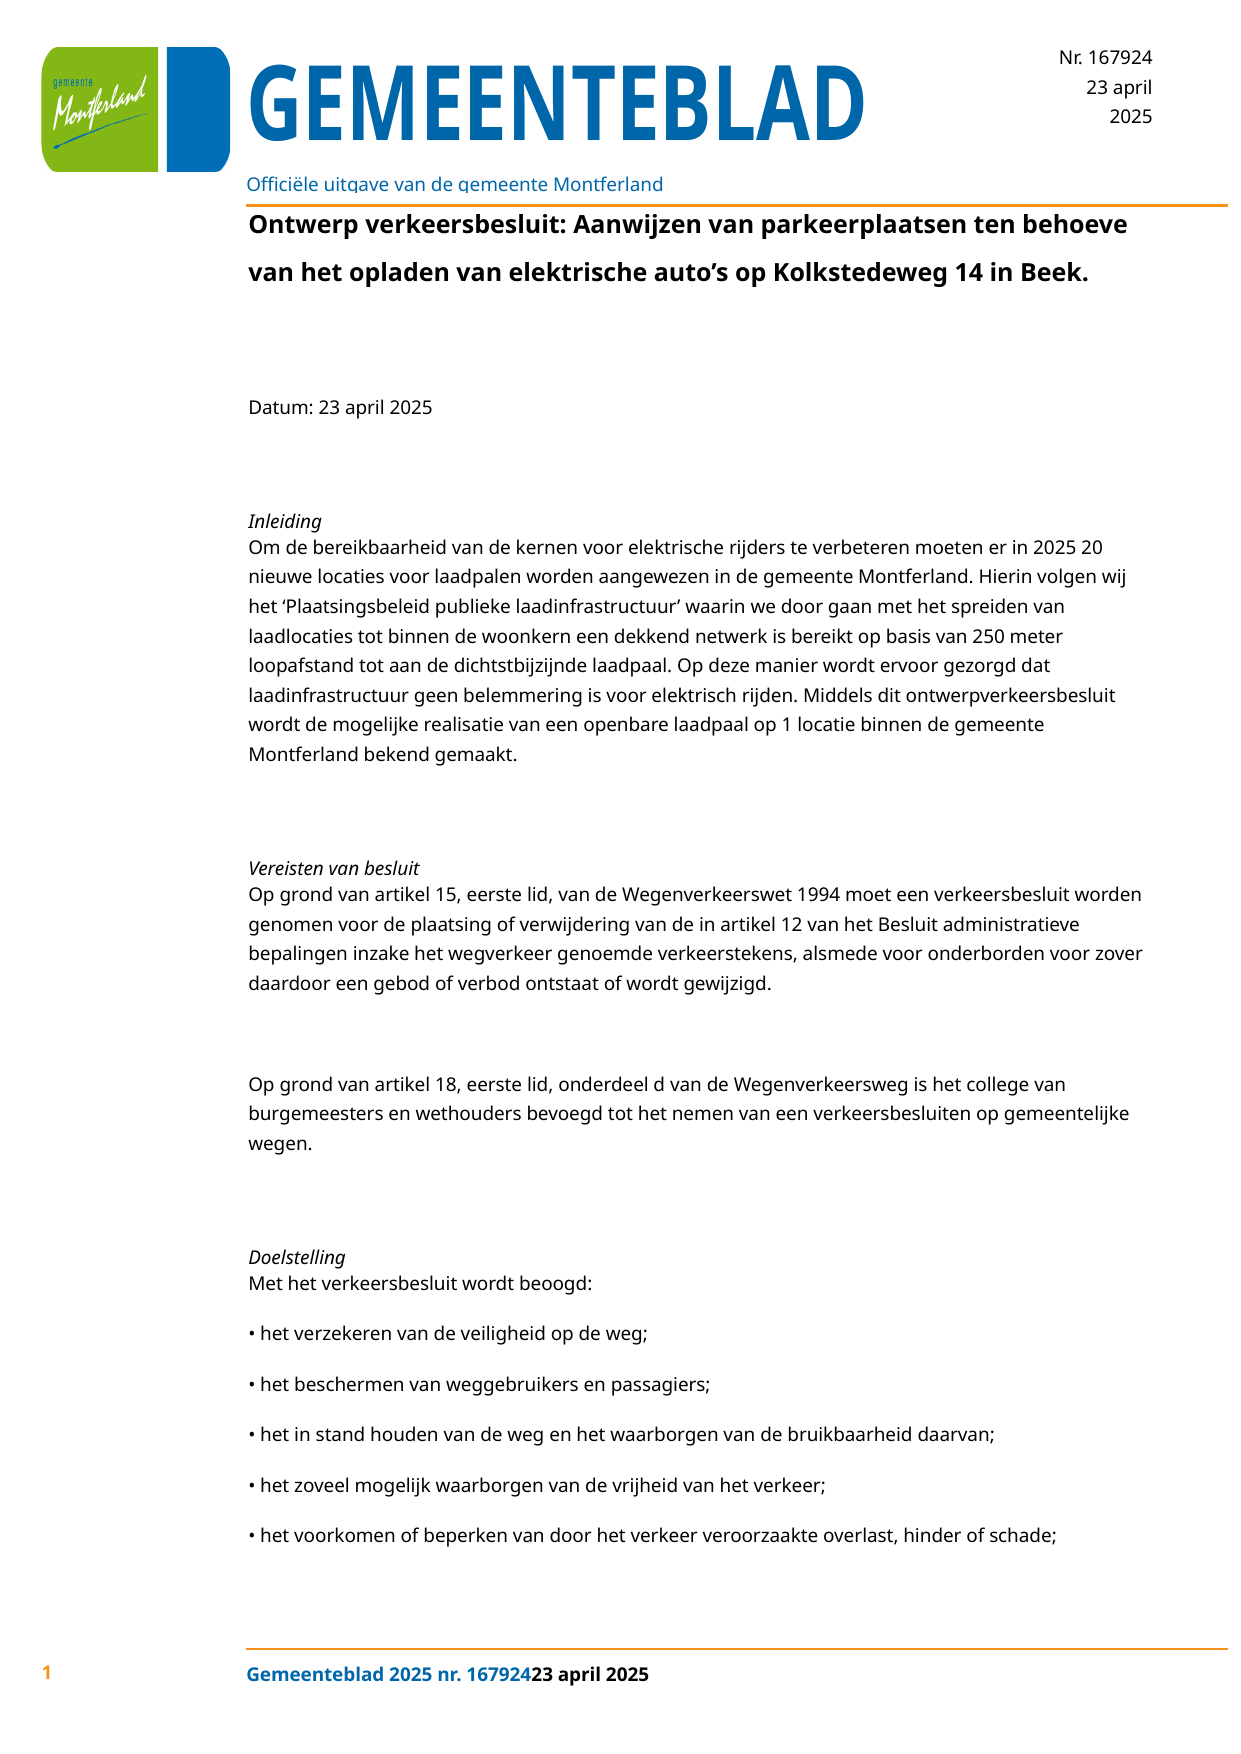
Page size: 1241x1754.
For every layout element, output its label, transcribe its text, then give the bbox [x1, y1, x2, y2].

text • het in stand houden van de weg en het waarborgen van de bruikbaarheid daarvan; [248, 1421, 1152, 1447]
text • het beschermen van weggebruikers en passagiers; [248, 1371, 1152, 1397]
text • het verzekeren van de veiligheid op de weg; [248, 1321, 1152, 1346]
text Op grond van artikel 18, eerste lid, onderdeel d van de Wegenverkeersweg is het college van burgemeesters en wethouders bevoegd tot het nemen van een verkeersbesluiten op gemeentelijke wegen. [248, 1071, 1152, 1156]
text • het zoveel mogelijk waarborgen van de vrijheid van het verkeer; [248, 1472, 1152, 1498]
text Inleiding [248, 508, 1152, 534]
text Doelstelling [248, 1244, 1152, 1270]
picture [41, 47, 231, 172]
text • het voorkomen of beperken van door het verkeer veroorzaakte overlast, hinder of schade; [248, 1522, 1152, 1548]
text Om de bereikbaarheid van de kernen voor elektrische rijders te verbeteren moeten er in 2025 20 nieuwe locaties voor laadpalen worden aangewezen in de gemeente Montferland. Hierin volgen wij het ‘Plaatsingsbeleid publieke laadinfrastructuur’ waarin we door gaan met het spreiden van laadlocaties tot binnen de woonkern een dekkend netwerk is bereikt op basis van 250 meter loopafstand tot aan de dichtstbijzijnde laadpaal. Op deze manier wordt ervoor gezorgd dat laadinfrastructuur geen belemmering is voor elektrisch rijden. Middels dit ontwerpverkeersbesluit wordt de mogelijke realisatie van een openbare laadpaal op 1 locatie binnen de gemeente Montferland bekend gemaakt. [248, 534, 1152, 767]
text Vereisten van besluit [248, 856, 1152, 881]
text Datum: 23 april 2025 [248, 394, 1152, 420]
text Met het verkeersbesluit wordt beoogd: [248, 1270, 1152, 1296]
text Ontwerp verkeersbesluit: Aanwijzen van parkeerplaatsen ten behoeve van het opladen van elektrische auto’s op Kolkstedeweg 14 in Beek. [248, 207, 1152, 288]
text Op grond van artikel 15, eerste lid, van de Wegenverkeerswet 1994 moet een verkeersbesluit worden genomen voor de plaatsing of verwijdering van de in artikel 12 van het Besluit administratieve bepalingen inzake het wegverkeer genoemde verkeerstekens, alsmede voor onderborden voor zover daardoor een gebod of verbod ontstaat of wordt gewijzigd. [248, 881, 1152, 996]
